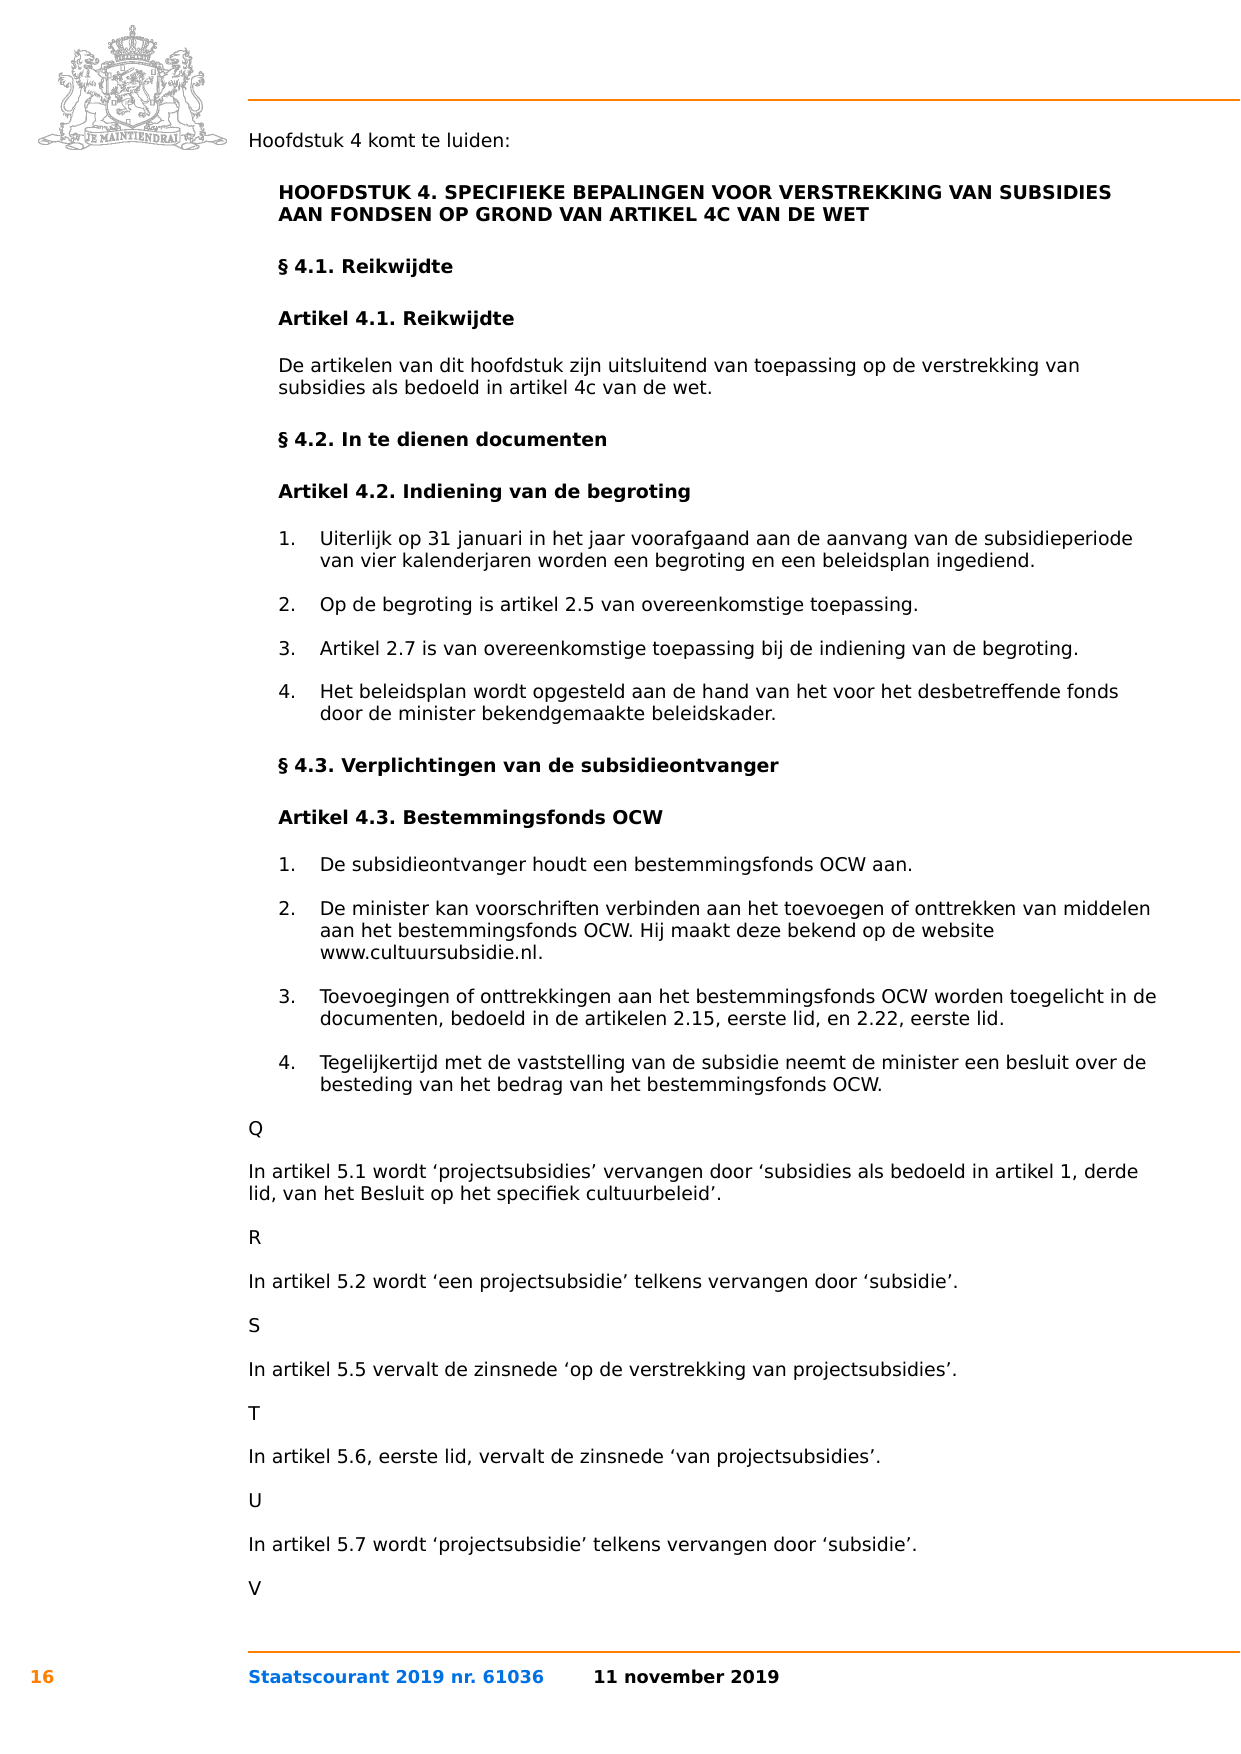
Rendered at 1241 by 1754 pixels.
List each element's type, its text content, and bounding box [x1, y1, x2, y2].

text S [248, 1315, 1163, 1337]
text U [248, 1490, 1163, 1512]
text 3. Artikel 2.7 is van overeenkomstige toepassing bij de indiening van de begroting. [278, 637, 1163, 659]
subtitle Artikel 4.1. Reikwijdte [278, 308, 1163, 330]
subtitle HOOFDSTUK 4. SPECIFIEKE BEPALINGEN VOOR VERSTREKKING VAN SUBSIDIES AAN FONDSEN OP GROND VAN ARTIKEL 4C VAN DE WET [278, 182, 1163, 226]
text 4. Tegelijkertijd met de vaststelling van de subsidie neemt de minister een besluit over de besteding van het bedrag van het bestemmingsfonds OCW. [278, 1052, 1163, 1096]
text In artikel 5.1 wordt ‘projectsubsidies’ vervangen door ‘subsidies als bedoeld in artikel 1, derde lid, van het Besluit op het specifiek cultuurbeleid’. [248, 1161, 1163, 1205]
text 1. Uiterlijk op 31 januari in het jaar voorafgaand aan de aanvang van de subsidieperiode van vier kalenderjaren worden een begroting en een beleidsplan ingediend. [278, 528, 1163, 572]
subtitle Artikel 4.2. Indiening van de begroting [278, 481, 1163, 503]
text T [248, 1403, 1163, 1424]
text R [248, 1227, 1163, 1249]
text De artikelen van dit hoofdstuk zijn uitsluitend van toepassing op de verstrekking van subsidies als bedoeld in artikel 4c van de wet. [278, 355, 1163, 399]
subtitle § 4.3. Verplichtingen van de subsidieontvanger [278, 755, 1163, 777]
picture [38, 25, 227, 150]
text In artikel 5.5 vervalt de zinsnede ‘op de verstrekking van projectsubsidies’. [248, 1359, 1163, 1381]
text V [248, 1578, 1163, 1600]
text 2. De minister kan voorschriften verbinden aan het toevoegen of onttrekken van middelen aan het bestemmingsfonds OCW. Hij maakt deze bekend op de website www.cultuursubsidie.nl. [278, 898, 1163, 964]
subtitle Artikel 4.3. Bestemmingsfonds OCW [278, 807, 1163, 829]
text 3. Toevoegingen of onttrekkingen aan het bestemmingsfonds OCW worden toegelicht in de documenten, bedoeld in de artikelen 2.15, eerste lid, en 2.22, eerste lid. [278, 986, 1163, 1030]
text Hoofdstuk 4 komt te luiden: [248, 130, 1163, 152]
text Q [248, 1117, 1163, 1139]
subtitle § 4.2. In te dienen documenten [278, 429, 1163, 451]
text 4. Het beleidsplan wordt opgesteld aan de hand van het voor het desbetreffende fonds door de minister bekendgemaakte beleidskader. [278, 681, 1163, 725]
subtitle § 4.1. Reikwijdte [278, 256, 1163, 278]
text In artikel 5.2 wordt ‘een projectsubsidie’ telkens vervangen door ‘subsidie’. [248, 1271, 1163, 1293]
text 1. De subsidieontvanger houdt een bestemmingsfonds OCW aan. [278, 854, 1163, 876]
text In artikel 5.7 wordt ‘projectsubsidie’ telkens vervangen door ‘subsidie’. [248, 1534, 1163, 1556]
text In artikel 5.6, eerste lid, vervalt de zinsnede ‘van projectsubsidies’. [248, 1446, 1163, 1468]
text 2. Op de begroting is artikel 2.5 van overeenkomstige toepassing. [278, 593, 1163, 616]
